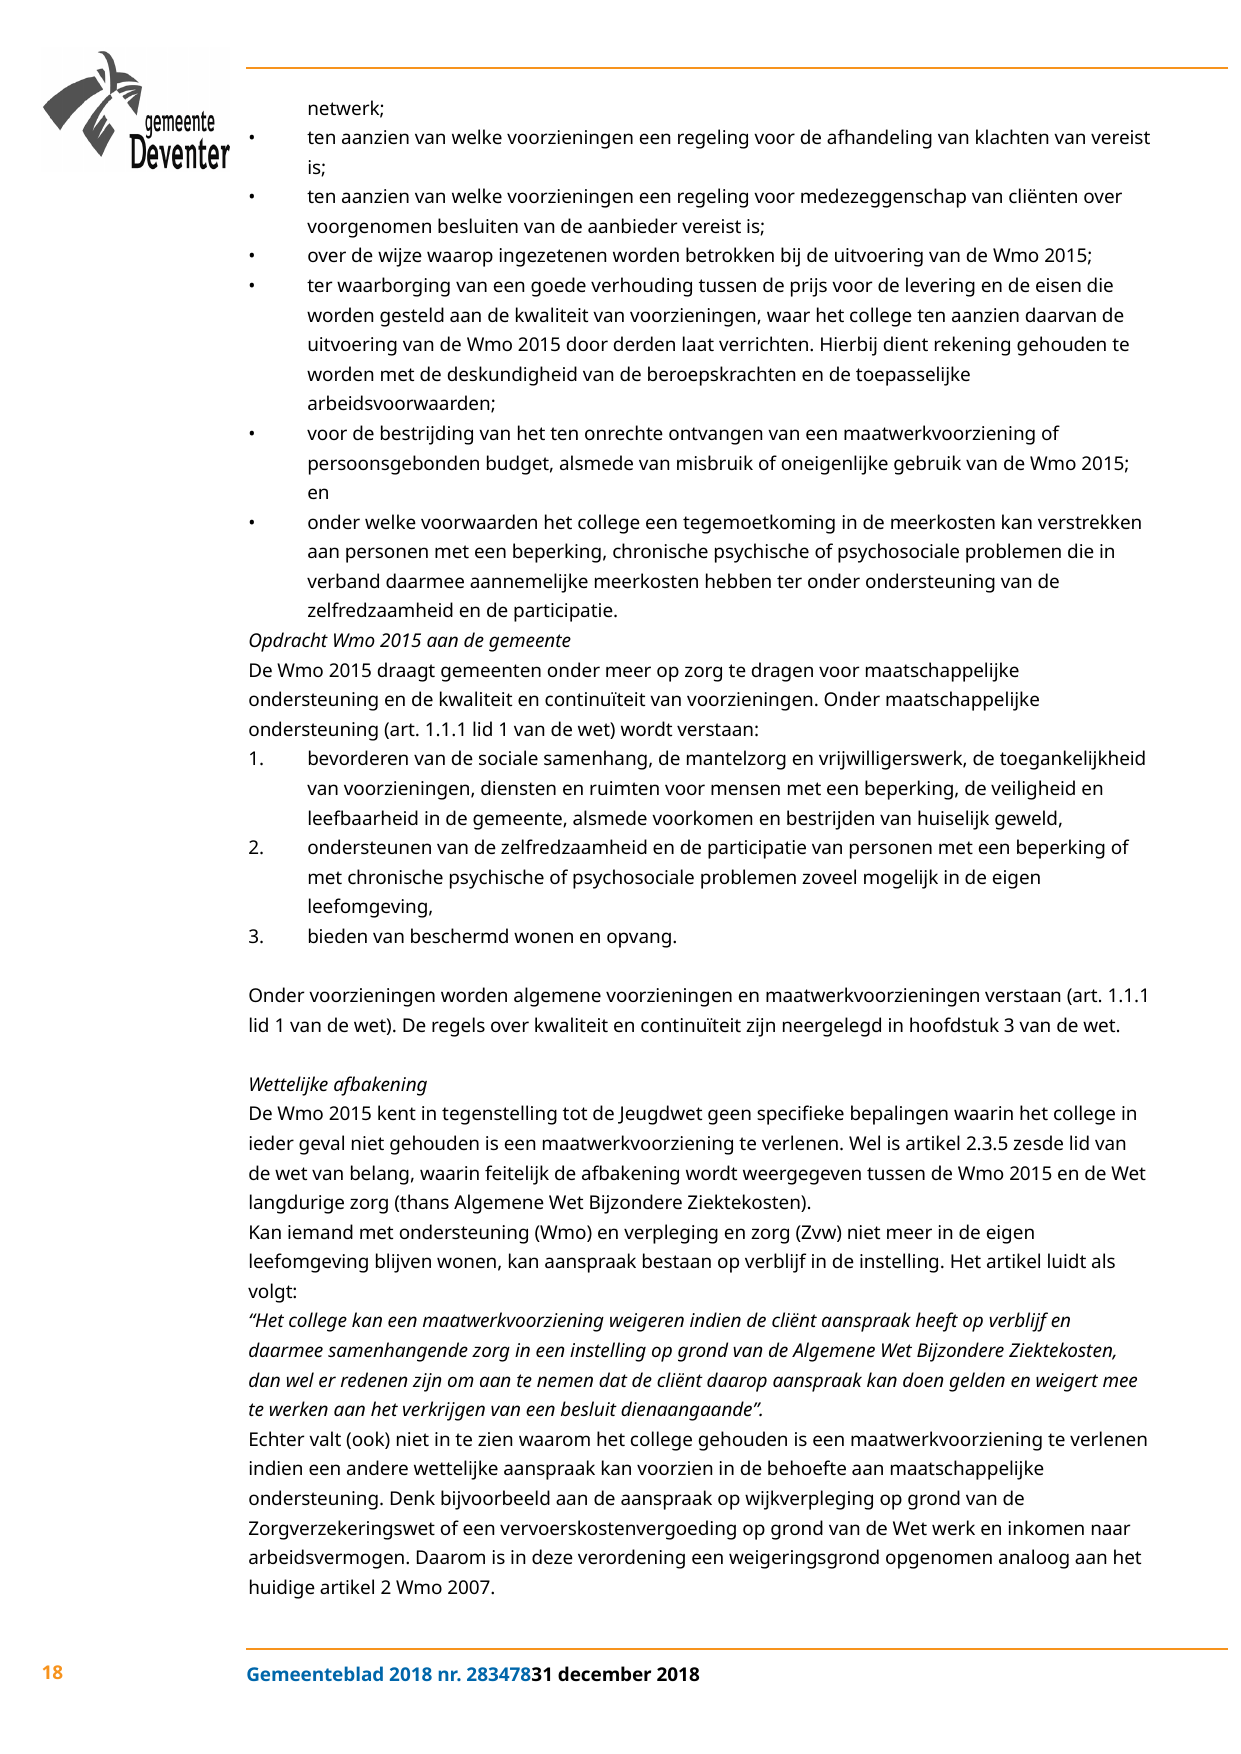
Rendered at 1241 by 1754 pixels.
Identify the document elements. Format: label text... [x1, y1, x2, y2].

list netwerk; [248, 95, 1152, 121]
text “Het college kan een maatwerkvoorziening weigeren indien de cliënt aanspraak heeft op verblijf en daarmee samenhangende zorg in een instelling op grond van de Algemene Wet Bijzondere Ziektekosten, dan wel er redenen zijn om aan te nemen dat de cliënt daarop aanspraak kan doen gelden en weigert mee te werken aan het verkrijgen van een besluit dienaangaande”. [248, 1308, 1152, 1422]
text Opdracht Wmo 2015 aan de gemeente [248, 627, 1152, 653]
list ter waarborging van een goede verhouding tussen de prijs voor de levering en de eisen die worden gesteld aan de kwaliteit van voorzieningen, waar het college ten aanzien daarvan de uitvoering van de Wmo 2015 door derden laat verrichten. Hierbij dient rekening gehouden te worden met de deskundigheid van de beroepskrachten en de toepasselijke arbeidsvoorwaarden; [248, 272, 1152, 416]
text Echter valt (ook) niet in te zien waarom het college gehouden is een maatwerkvoorziening te verlenen indien een andere wettelijke aanspraak kan voorzien in de behoefte aan maatschappelijke ondersteuning. Denk bijvoorbeeld aan de aanspraak op wijkverpleging op grond van de Zorgverzekeringswet of een vervoerskostenvergoeding op grond van de Wet werk en inkomen naar arbeidsvermogen. Daarom is in deze verordening een weigeringsgrond opgenomen analoog aan het huidige artikel 2 Wmo 2007. [248, 1426, 1152, 1600]
list ten aanzien van welke voorzieningen een regeling voor de afhandeling van klachten van vereist is; [248, 124, 1152, 180]
list bevorderen van de sociale samenhang, de mantelzorg en vrijwilligerswerk, de toegankelijkheid van voorzieningen, diensten en ruimten voor mensen met een beperking, de veiligheid en leefbaarheid in de gemeente, alsmede voorkomen en bestrijden van huiselijk geweld, [248, 746, 1152, 831]
list over de wijze waarop ingezetenen worden betrokken bij de uitvoering van de Wmo 2015; [248, 243, 1152, 268]
text Wettelijke afbakening [248, 1071, 1152, 1097]
list bieden van beschermd wonen en opvang. [248, 923, 1152, 949]
list ondersteunen van de zelfredzaamheid en de participatie van personen met een beperking of met chronische psychische of psychosociale problemen zoveel mogelijk in de eigen leefomgeving, [248, 834, 1152, 919]
text Onder voorzieningen worden algemene voorzieningen en maatwerkvoorzieningen verstaan (art. 1.1.1 lid 1 van de wet). De regels over kwaliteit en continuïteit zijn neergelegd in hoofdstuk 3 van de wet. [248, 982, 1152, 1038]
text De Wmo 2015 draagt gemeenten onder meer op zorg te dragen voor maatschappelijke ondersteuning en de kwaliteit en continuïteit van voorzieningen. Onder maatschappelijke ondersteuning (art. 1.1.1 lid 1 van de wet) wordt verstaan: [248, 657, 1152, 742]
text Kan iemand met ondersteuning (Wmo) en verpleging en zorg (Zvw) niet meer in de eigen leefomgeving blijven wonen, kan aanspraak bestaan op verblijf in de instelling. Het artikel luidt als volgt: [248, 1219, 1152, 1304]
list voor de bestrijding van het ten onrechte ontvangen van een maatwerkvoorziening of persoonsgebonden budget, alsmede van misbruik of oneigenlijke gebruik van de Wmo 2015; en [248, 420, 1152, 505]
picture [41, 47, 231, 172]
list ten aanzien van welke voorzieningen een regeling voor medezeggenschap van cliënten over voorgenomen besluiten van de aanbieder vereist is; [248, 183, 1152, 239]
list onder welke voorwaarden het college een tegemoetkoming in de meerkosten kan verstrekken aan personen met een beperking, chronische psychische of psychosociale problemen die in verband daarmee aannemelijke meerkosten hebben ter onder ondersteuning van de zelfredzaamheid en de participatie. [248, 509, 1152, 623]
text De Wmo 2015 kent in tegenstelling tot de Jeugdwet geen specifieke bepalingen waarin het college in ieder geval niet gehouden is een maatwerkvoorziening te verlenen. Wel is artikel 2.3.5 zesde lid van de wet van belang, waarin feitelijk de afbakening wordt weergegeven tussen de Wmo 2015 en de Wet langdurige zorg (thans Algemene Wet Bijzondere Ziektekosten). [248, 1101, 1152, 1215]
